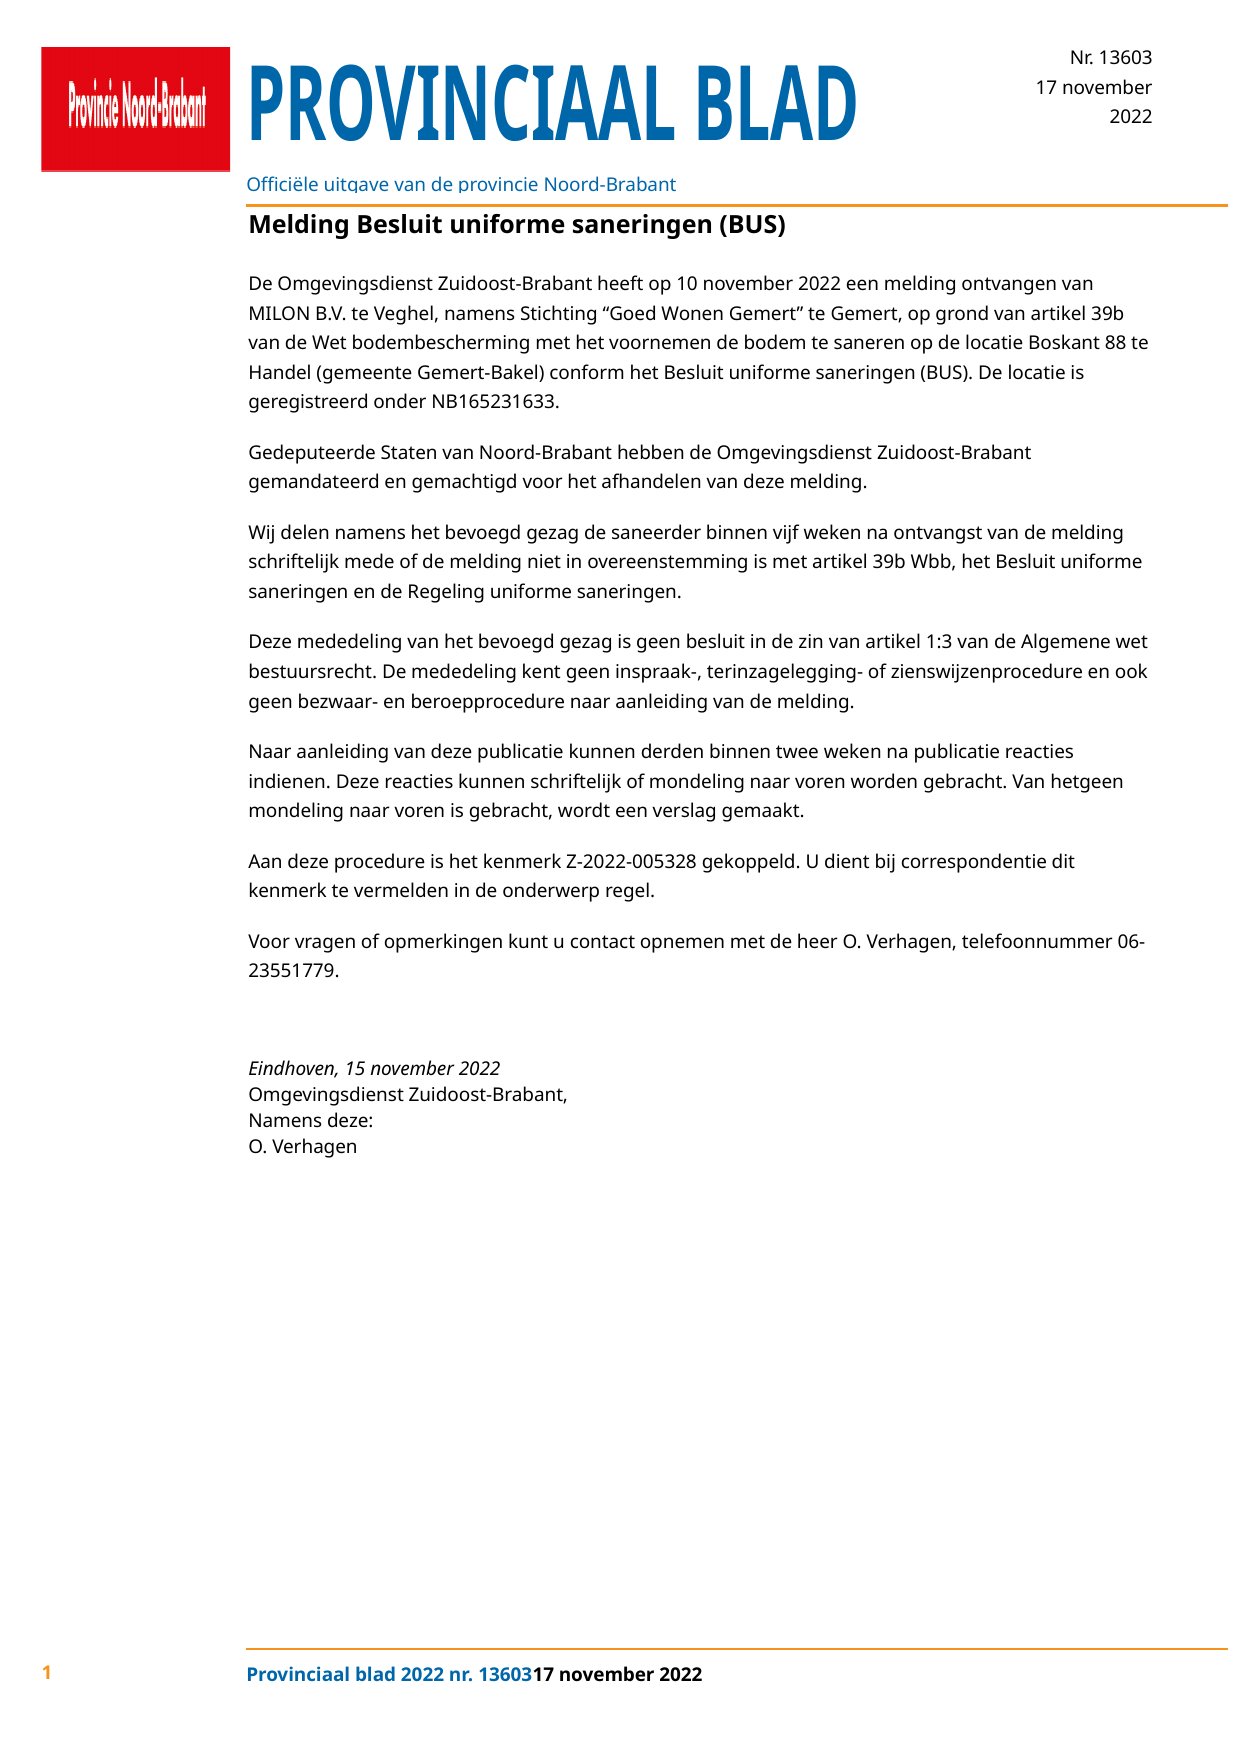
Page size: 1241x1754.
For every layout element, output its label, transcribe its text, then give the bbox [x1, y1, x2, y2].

text Deze mededeling van het bevoegd gezag is geen besluit in de zin van artikel 1:3 van de Algemene wet bestuursrecht. De mededeling kent geen inspraak-, terinzagelegging- of zienswijzenprocedure en ook geen bezwaar- en beroepprocedure naar aanleiding van de melding. [248, 629, 1152, 713]
text Wij delen namens het bevoegd gezag de saneerder binnen vijf weken na ontvangst van de melding schriftelijk mede of de melding niet in overeenstemming is met artikel 39b Wbb, het Besluit uniforme saneringen en de Regeling uniforme saneringen. [248, 519, 1152, 604]
text Naar aanleiding van deze publicatie kunnen derden binnen twee weken na publicatie reacties indienen. Deze reacties kunnen schriftelijk of mondeling naar voren worden gebracht. Van hetgeen mondeling naar voren is gebracht, wordt een verslag gemaakt. [248, 738, 1152, 823]
text Namens deze: [248, 1107, 1152, 1133]
text Voor vragen of opmerkingen kunt u contact opnemen met de heer O. Verhagen, telefoonnummer 06-23551779. [248, 928, 1152, 983]
text Melding Besluit uniforme saneringen (BUS) [248, 207, 1152, 241]
text De Omgevingsdienst Zuidoost-Brabant heeft op 10 november 2022 een melding ontvangen van MILON B.V. te Veghel, namens Stichting “Goed Wonen Gemert” te Gemert, op grond van artikel 39b van de Wet bodembescherming met het voornemen de bodem te saneren op de locatie Boskant 88 te Handel (gemeente Gemert-Bakel) conform het Besluit uniforme saneringen (BUS). De locatie is geregistreerd onder NB165231633. [248, 270, 1152, 414]
text Gedeputeerde Staten van Noord-Brabant hebben de Omgevingsdienst Zuidoost-Brabant gemandateerd en gemachtigd voor het afhandelen van deze melding. [248, 439, 1152, 494]
text Eindhoven, 15 november 2022 [248, 1056, 1152, 1081]
picture [41, 47, 231, 172]
text Omgevingsdienst Zuidoost-Brabant, [248, 1081, 1152, 1107]
text O. Verhagen [248, 1133, 1152, 1158]
text Aan deze procedure is het kenmerk Z-2022-005328 gekoppeld. U dient bij correspondentie dit kenmerk te vermelden in de onderwerp regel. [248, 848, 1152, 903]
